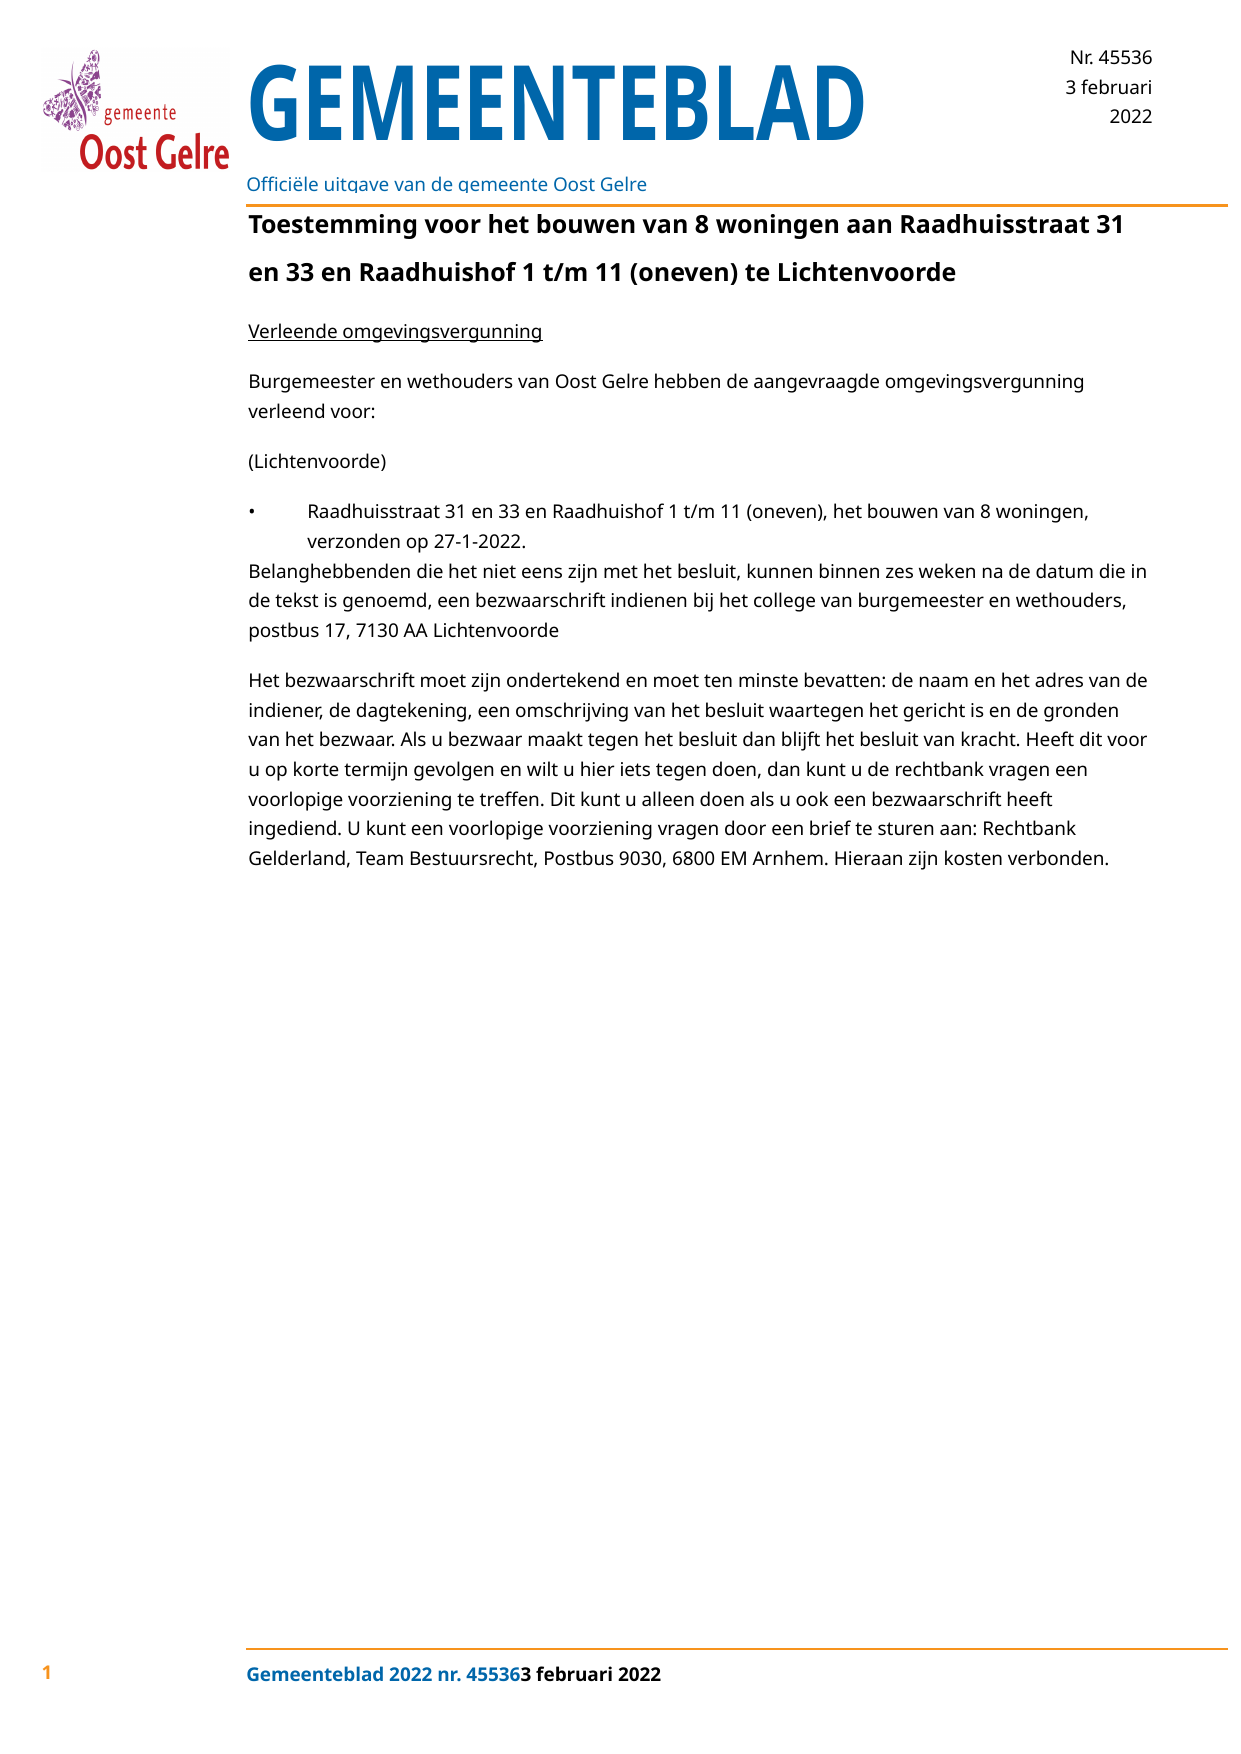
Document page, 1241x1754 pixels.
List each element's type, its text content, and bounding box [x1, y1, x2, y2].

picture [41, 47, 231, 172]
text Het bezwaarschrift moet zijn ondertekend en moet ten minste bevatten: de naam en het adres van de indiener, de dagtekening, een omschrijving van het besluit waartegen het gericht is en de gronden van het bezwaar. Als u bezwaar maakt tegen het besluit dan blijft het besluit van kracht. Heeft dit voor u op korte termijn gevolgen en wilt u hier iets tegen doen, dan kunt u de rechtbank vragen een voorlopige voorziening te treffen. Dit kunt u alleen doen als u ook een bezwaarschrift heeft ingediend. U kunt een voorlopige voorziening vragen door een brief te sturen aan: Rechtbank Gelderland, Team Bestuursrecht, Postbus 9030, 6800 EM Arnhem. Hieraan zijn kosten verbonden. [248, 667, 1152, 871]
text Belanghebbenden die het niet eens zijn met het besluit, kunnen binnen zes weken na de datum die in de tekst is genoemd, een bezwaarschrift indienen bij het college van burgemeester en wethouders, postbus 17, 7130 AA Lichtenvoorde [248, 558, 1152, 643]
text (Lichtenvoorde) [248, 448, 1152, 474]
text Toestemming voor het bouwen van 8 woningen aan Raadhuisstraat 31 en 33 en Raadhuishof 1 t/m 11 (oneven) te Lichtenvoorde [248, 207, 1152, 288]
text Burgemeester en wethouders van Oost Gelre hebben de aangevraagde omgevingsvergunning verleend voor: [248, 368, 1152, 424]
text Verleende omgevingsvergunning [248, 318, 1152, 344]
list Raadhuisstraat 31 en 33 en Raadhuishof 1 t/m 11 (oneven), het bouwen van 8 woningen, verzonden op 27-1-2022. [248, 499, 1152, 554]
